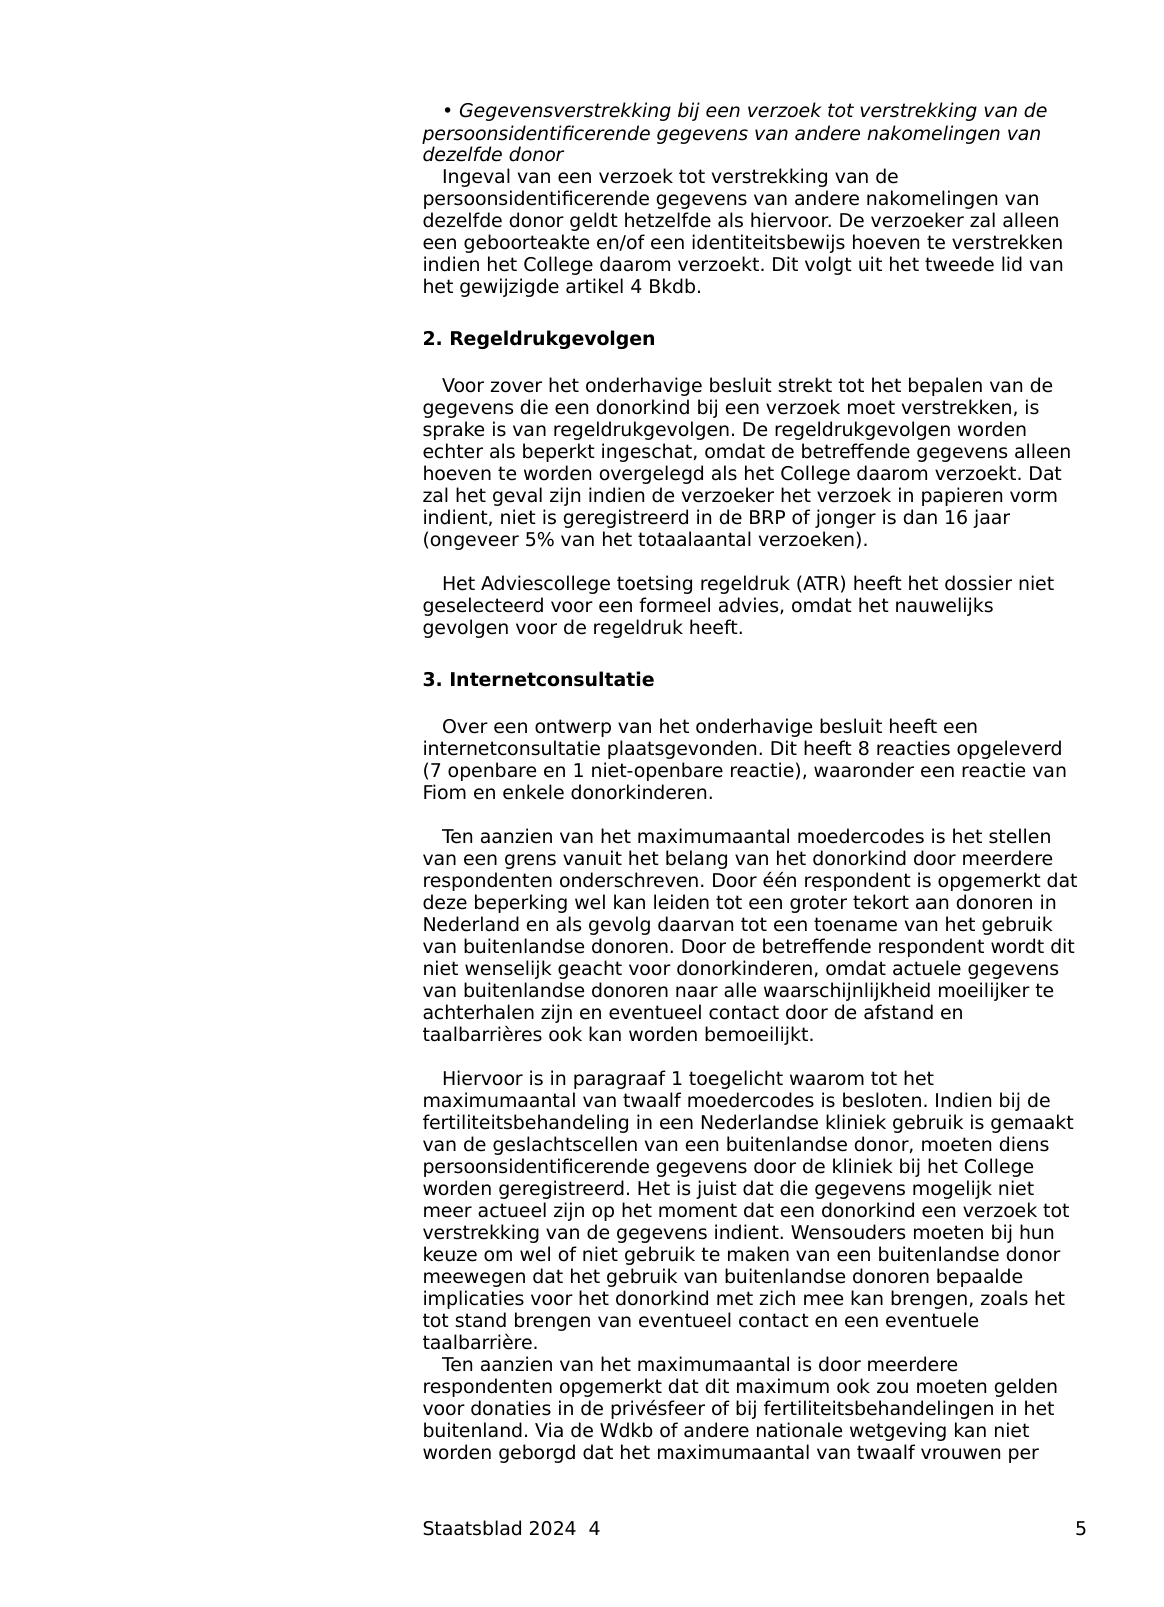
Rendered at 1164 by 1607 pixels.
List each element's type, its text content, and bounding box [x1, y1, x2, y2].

text • Gegevensverstrekking bij een verzoek tot verstrekking van de persoonsidentificerende gegevens van andere nakomelingen van dezelfde donor [422, 100, 1087, 166]
subtitle 2. Regeldrukgevolgen [422, 328, 1087, 350]
text Ten aanzien van het maximumaantal is door meerdere respondenten opgemerkt dat dit maximum ook zou moeten gelden voor donaties in de privésfeer of bij fertiliteitsbehandelingen in het buitenland. Via de Wdkb of andere nationale wetgeving kan niet worden geborgd dat het maximumaantal van twaalf vrouwen per [422, 1354, 1087, 1464]
subtitle 3. Internetconsultatie [422, 669, 1087, 691]
text Over een ontwerp van het onderhavige besluit heeft een internetconsultatie plaatsgevonden. Dit heeft 8 reacties opgeleverd (7 openbare en 1 niet-openbare reactie), waaronder een reactie van Fiom en enkele donorkinderen. [422, 716, 1087, 804]
text Ingeval van een verzoek tot verstrekking van de persoonsidentificerende gegevens van andere nakomelingen van dezelfde donor geldt hetzelfde als hiervoor. De verzoeker zal alleen een geboorteakte en/of een identiteitsbewijs hoeven te verstrekken indien het College daarom verzoekt. Dit volgt uit het tweede lid van het gewijzigde artikel 4 Bkdb. [422, 166, 1087, 298]
text Het Adviescollege toetsing regeldruk (ATR) heeft het dossier niet geselecteerd voor een formeel advies, omdat het nauwelijks gevolgen voor de regeldruk heeft. [422, 573, 1087, 639]
text Voor zover het onderhavige besluit strekt tot het bepalen van de gegevens die een donorkind bij een verzoek moet verstrekken, is sprake is van regeldrukgevolgen. De regeldrukgevolgen worden echter als beperkt ingeschat, omdat de betreffende gegevens alleen hoeven te worden overgelegd als het College daarom verzoekt. Dat zal het geval zijn indien de verzoeker het verzoek in papieren vorm indient, niet is geregistreerd in de BRP of jonger is dan 16 jaar (ongeveer 5% van het totaalaantal verzoeken). [422, 375, 1087, 551]
text Ten aanzien van het maximumaantal moedercodes is het stellen van een grens vanuit het belang van het donorkind door meerdere respondenten onderschreven. Door één respondent is opgemerkt dat deze beperking wel kan leiden tot een groter tekort aan donoren in Nederland en als gevolg daarvan tot een toename van het gebruik van buitenlandse donoren. Door de betreffende respondent wordt dit niet wenselijk geacht voor donorkinderen, omdat actuele gegevens van buitenlandse donoren naar alle waarschijnlijkheid moeilijker te achterhalen zijn en eventueel contact door de afstand en taalbarrières ook kan worden bemoeilijkt. [422, 826, 1087, 1046]
text Hiervoor is in paragraaf 1 toegelicht waarom tot het maximumaantal van twaalf moedercodes is besloten. Indien bij de fertiliteitsbehandeling in een Nederlandse kliniek gebruik is gemaakt van de geslachtscellen van een buitenlandse donor, moeten diens persoonsidentificerende gegevens door de kliniek bij het College worden geregistreerd. Het is juist dat die gegevens mogelijk niet meer actueel zijn op het moment dat een donorkind een verzoek tot verstrekking van de gegevens indient. Wensouders moeten bij hun keuze om wel of niet gebruik te maken van een buitenlandse donor meewegen dat het gebruik van buitenlandse donoren bepaalde implicaties voor het donorkind met zich mee kan brengen, zoals het tot stand brengen van eventueel contact en een eventuele taalbarrière. [422, 1068, 1087, 1354]
